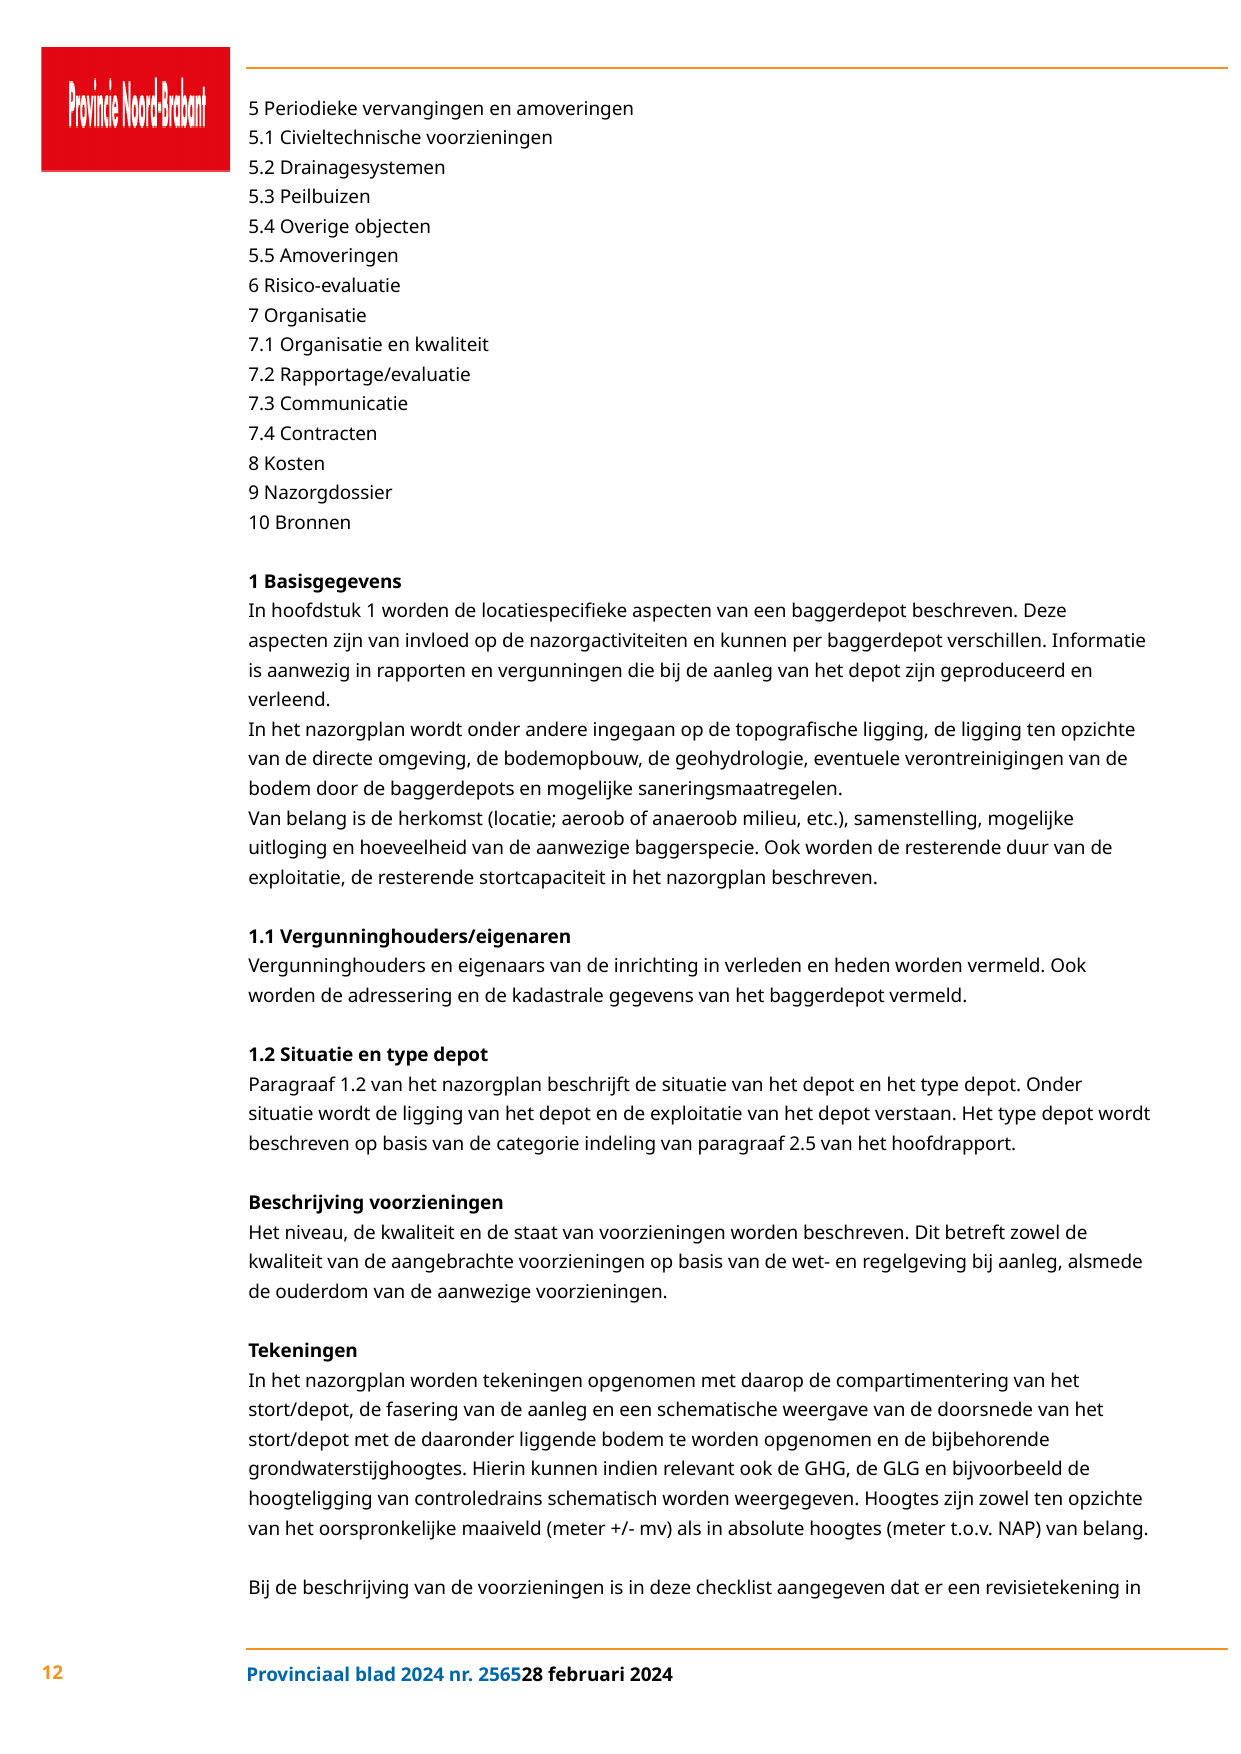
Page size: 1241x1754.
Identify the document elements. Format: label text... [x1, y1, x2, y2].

text Tekeningen [248, 1337, 1152, 1363]
text Beschrijving voorzieningen [248, 1189, 1152, 1215]
text Het niveau, de kwaliteit en de staat van voorzieningen worden beschreven. Dit betreft zowel de kwaliteit van de aangebrachte voorzieningen op basis van de wet- en regelgeving bij aanleg, alsmede de ouderdom van de aanwezige voorzieningen. [248, 1219, 1152, 1304]
text In hoofdstuk 1 worden de locatiespecifieke aspecten van een baggerdepot beschreven. Deze aspecten zijn van invloed op de nazorgactiviteiten en kunnen per baggerdepot verschillen. Informatie is aanwezig in rapporten en vergunningen die bij de aanleg van het depot zijn geproduceerd en verleend. [248, 598, 1152, 712]
text 7.4 Contracten [248, 420, 1152, 446]
text 5.3 Peilbuizen [248, 183, 1152, 209]
text 8 Kosten [248, 450, 1152, 476]
text 9 Nazorgdossier [248, 479, 1152, 505]
text 1 Basisgegevens [248, 568, 1152, 594]
picture [41, 47, 231, 172]
text 10 Bronnen [248, 509, 1152, 535]
text 7.1 Organisatie en kwaliteit [248, 331, 1152, 357]
text 5.5 Amoveringen [248, 243, 1152, 268]
text 5.1 Civieltechnische voorzieningen [248, 124, 1152, 150]
text 7.2 Rapportage/evaluatie [248, 361, 1152, 387]
text 5.4 Overige objecten [248, 213, 1152, 239]
text 6 Risico-evaluatie [248, 272, 1152, 298]
text In het nazorgplan wordt onder andere ingegaan op de topografische ligging, de ligging ten opzichte van de directe omgeving, de bodemopbouw, de geohydrologie, eventuele verontreinigingen van de bodem door de baggerdepots en mogelijke saneringsmaatregelen. [248, 716, 1152, 801]
text Bij de beschrijving van de voorzieningen is in deze checklist aangegeven dat er een revisietekening in [248, 1574, 1152, 1600]
text 7.3 Communicatie [248, 391, 1152, 416]
text Vergunninghouders en eigenaars van de inrichting in verleden en heden worden vermeld. Ook worden de adressering en de kadastrale gegevens van het baggerdepot vermeld. [248, 953, 1152, 1008]
text In het nazorgplan worden tekeningen opgenomen met daarop de compartimentering van het stort/depot, de fasering van de aanleg en een schematische weergave van de doorsnede van het stort/depot met de daaronder liggende bodem te worden opgenomen en de bijbehorende grondwaterstijghoogtes. Hierin kunnen indien relevant ook de GHG, de GLG en bijvoorbeeld de hoogteligging van controledrains schematisch worden weergegeven. Hoogtes zijn zowel ten opzichte van het oorspronkelijke maaiveld (meter +/- mv) als in absolute hoogtes (meter t.o.v. NAP) van belang. [248, 1367, 1152, 1541]
text Paragraaf 1.2 van het nazorgplan beschrijft de situatie van het depot en het type depot. Onder situatie wordt de ligging van het depot en de exploitatie van het depot verstaan. Het type depot wordt beschreven op basis van de categorie indeling van paragraaf 2.5 van het hoofdrapport. [248, 1071, 1152, 1156]
text 1.1 Vergunninghouders/eigenaren [248, 923, 1152, 949]
text Van belang is de herkomst (locatie; aeroob of anaeroob milieu, etc.), samenstelling, mogelijke uitloging en hoeveelheid van de aanwezige baggerspecie. Ook worden de resterende duur van de exploitatie, de resterende stortcapaciteit in het nazorgplan beschreven. [248, 805, 1152, 890]
text 5.2 Drainagesystemen [248, 154, 1152, 180]
text 5 Periodieke vervangingen en amoveringen [248, 95, 1152, 121]
text 7 Organisatie [248, 302, 1152, 328]
text 1.2 Situatie en type depot [248, 1041, 1152, 1067]
